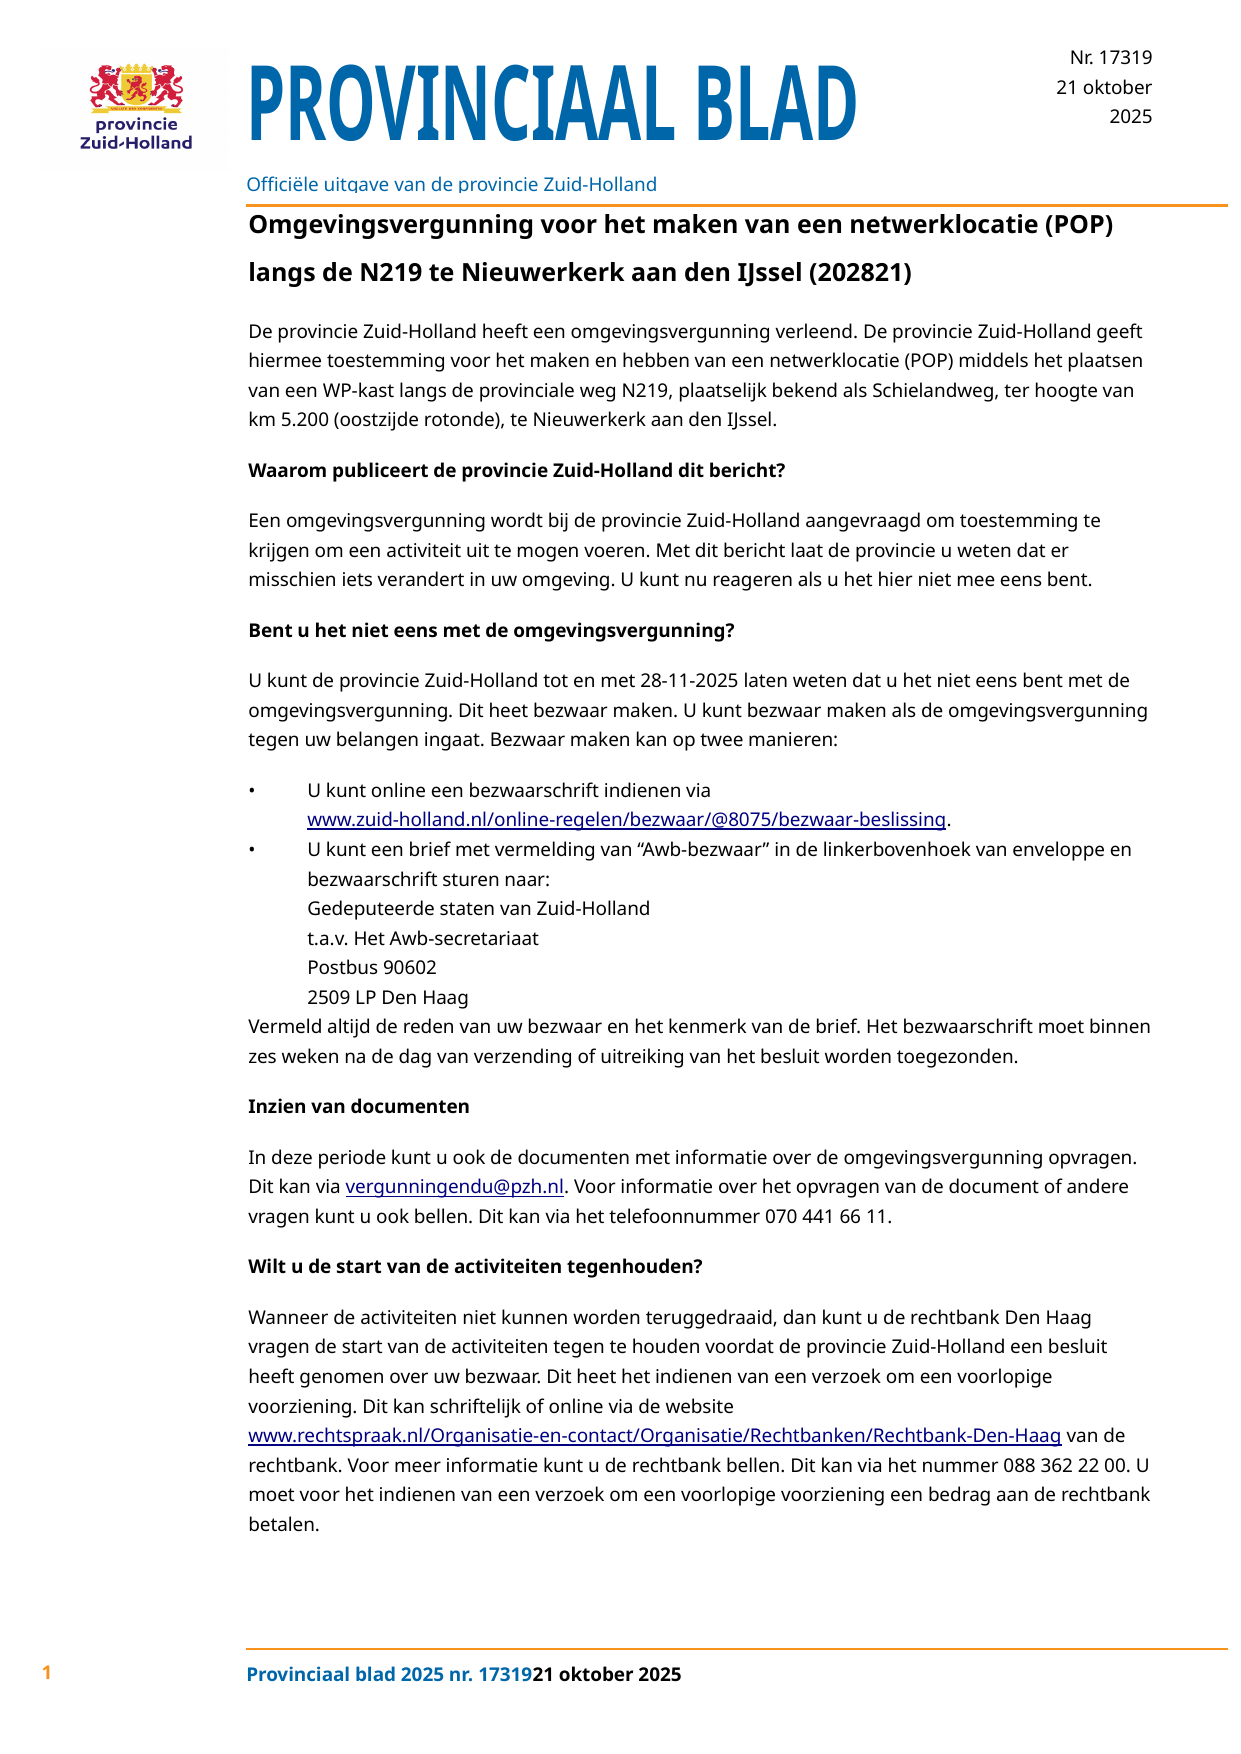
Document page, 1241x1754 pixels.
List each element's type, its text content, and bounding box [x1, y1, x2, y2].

list U kunt een brief met vermelding van “Awb-bezwaar” in de linkerbovenhoek van enveloppe en bezwaarschrift sturen naar: [248, 836, 1152, 892]
text Wanneer de activiteiten niet kunnen worden teruggedraaid, dan kunt u de rechtbank Den Haag vragen de start van de activiteiten tegen te houden voordat de provincie Zuid-Holland een besluit heeft genomen over uw bezwaar. Dit heet het indienen van een verzoek om een voorlopige voorziening. Dit kan schriftelijk of online via de website www.rechtspraak.nl/Organisatie-en-contact/Organisatie/Rechtbanken/Rechtbank-Den-Haag van de rechtbank. Voor meer informatie kunt u de rechtbank bellen. Dit kan via het nummer 088 362 22 00. U moet voor het indienen van een verzoek om een voorlopige voorziening een bedrag aan de rechtbank betalen. [248, 1304, 1152, 1537]
text Wilt u de start van de activiteiten tegenhouden? [248, 1254, 1152, 1279]
text Vermeld altijd de reden van uw bezwaar en het kenmerk van de brief. Het bezwaarschrift moet binnen zes weken na de dag van verzending of uitreiking van het besluit worden toegezonden. [248, 1014, 1152, 1069]
text U kunt de provincie Zuid-Holland tot en met 28-11-2025 laten weten dat u het niet eens bent met de omgevingsvergunning. Dit heet bezwaar maken. U kunt bezwaar maken als de omgevingsvergunning tegen uw belangen ingaat. Bezwaar maken kan op twee manieren: [248, 667, 1152, 752]
text Een omgevingsvergunning wordt bij de provincie Zuid-Holland aangevraagd om toestemming te krijgen om een activiteit uit te mogen voeren. Met dit bericht laat de provincie u weten dat er misschien iets verandert in uw omgeving. U kunt nu reageren als u het hier niet mee eens bent. [248, 507, 1152, 592]
text Waarom publiceert de provincie Zuid-Holland dit bericht? [248, 457, 1152, 483]
list U kunt online een bezwaarschrift indienen via www.zuid-holland.nl/online-regelen/bezwaar/@8075/bezwaar-beslissing. [248, 777, 1152, 832]
text Bent u het niet eens met de omgevingsvergunning? [248, 617, 1152, 643]
list t.a.v. Het Awb-secretariaat [248, 925, 1152, 951]
list Postbus 90602 [248, 954, 1152, 980]
list 2509 LP Den Haag [248, 984, 1152, 1010]
text Inzien van documenten [248, 1094, 1152, 1119]
picture [41, 47, 231, 172]
text In deze periode kunt u ook de documenten met informatie over de omgevingsvergunning opvragen. Dit kan via vergunningendu@pzh.nl. Voor informatie over het opvragen van de document of andere vragen kunt u ook bellen. Dit kan via het telefoonnummer 070 441 66 11. [248, 1144, 1152, 1229]
list Gedeputeerde staten van Zuid-Holland [248, 895, 1152, 921]
text Omgevingsvergunning voor het maken van een netwerklocatie (POP) langs de N219 te Nieuwerkerk aan den IJssel (202821) [248, 207, 1152, 288]
text De provincie Zuid-Holland heeft een omgevingsvergunning verleend. De provincie Zuid-Holland geeft hiermee toestemming voor het maken en hebben van een netwerklocatie (POP) middels het plaatsen van een WP-kast langs de provinciale weg N219, plaatselijk bekend als Schielandweg, ter hoogte van km 5.200 (oostzijde rotonde), te Nieuwerkerk aan den IJssel. [248, 318, 1152, 432]
